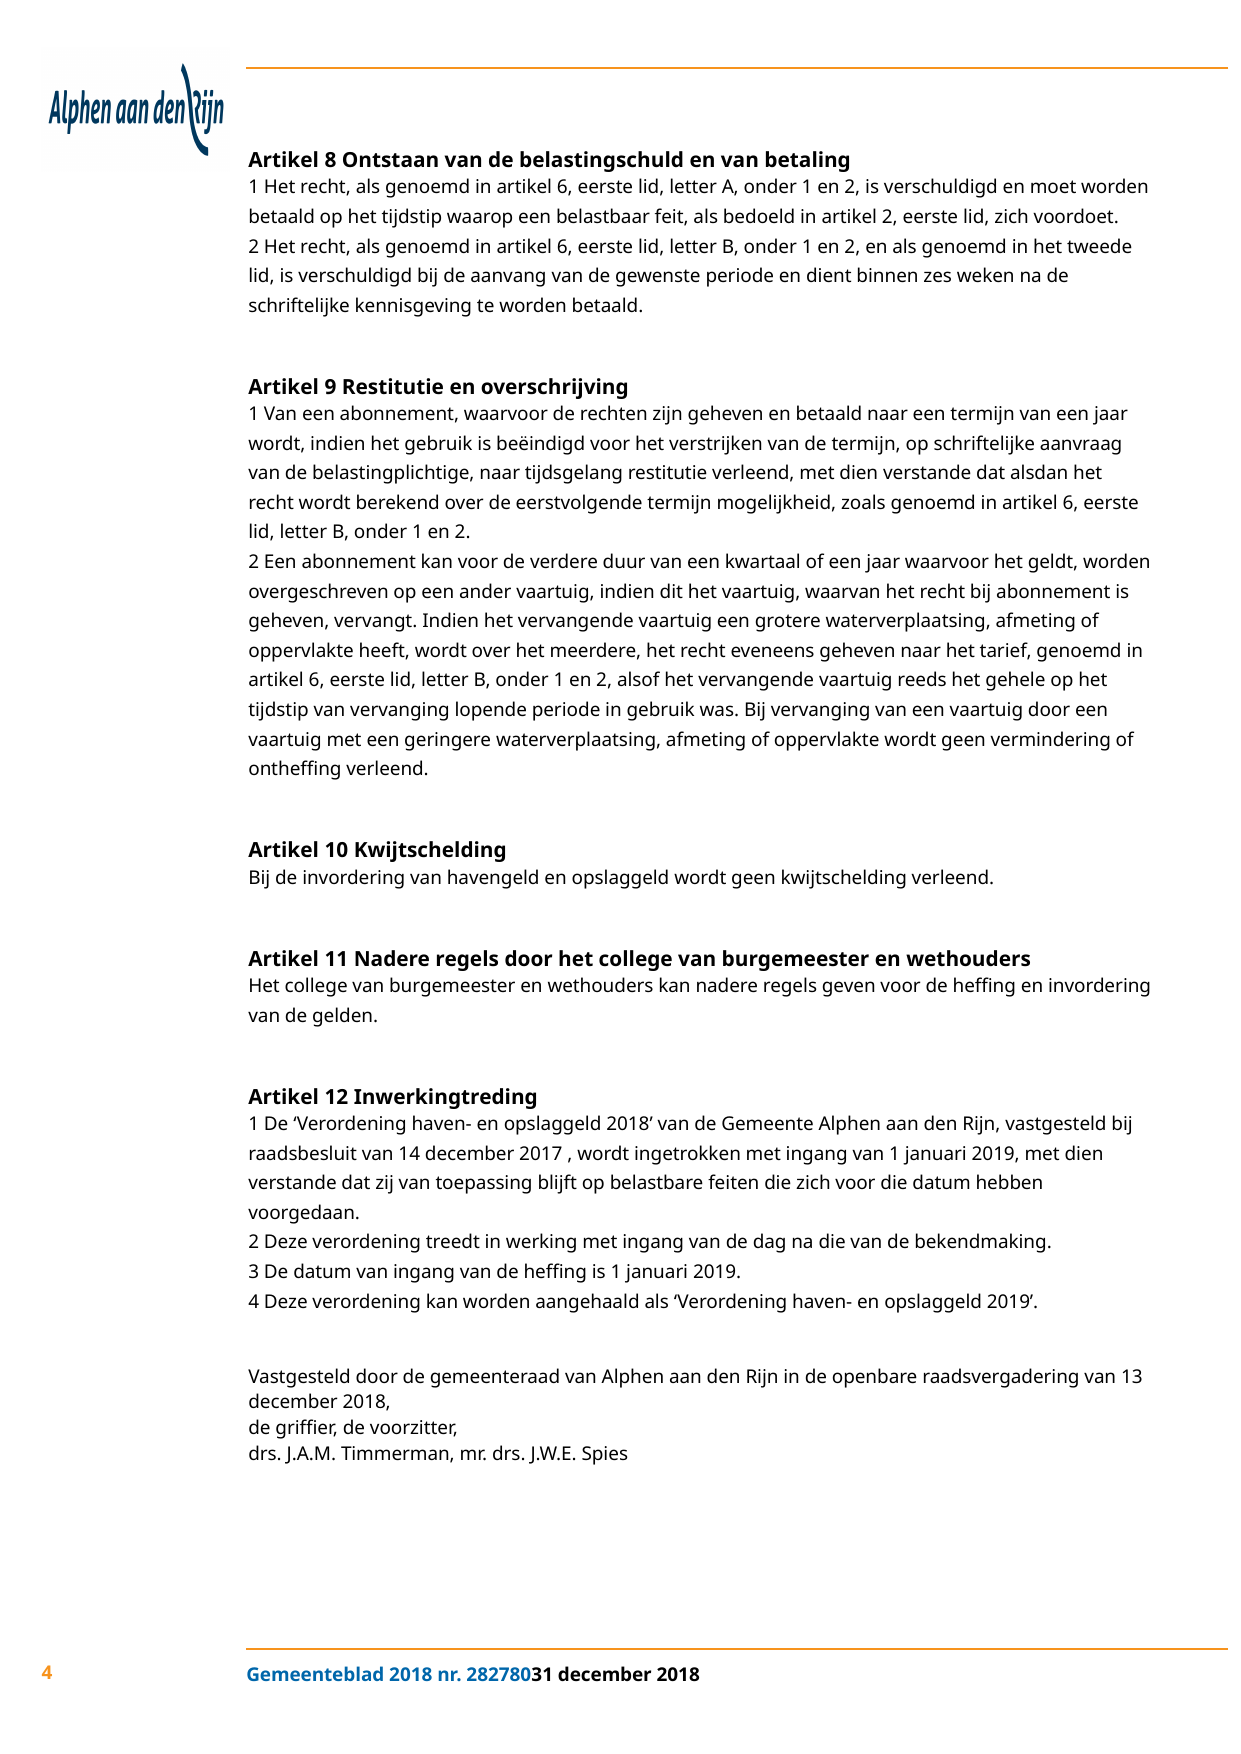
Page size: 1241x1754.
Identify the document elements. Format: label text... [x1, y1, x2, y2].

text Vastgesteld door de gemeenteraad van Alphen aan den Rijn in de openbare raadsvergadering van 13 december 2018, [248, 1363, 1152, 1414]
text Artikel 8 Ontstaan van de belastingschuld en van betaling [248, 145, 1152, 174]
picture [41, 47, 231, 172]
text 3 De datum van ingang van de heffing is 1 januari 2019. [248, 1258, 1152, 1284]
text 4 Deze verordening kan worden aangehaald als ‘Verordening haven- en opslaggeld 2019’. [248, 1288, 1152, 1313]
text 2 Deze verordening treedt in werking met ingang van de dag na die van de bekendmaking. [248, 1229, 1152, 1254]
text drs. J.A.M. Timmerman, mr. drs. J.W.E. Spies [248, 1440, 1152, 1466]
text Bij de invordering van havengeld en opslaggeld wordt geen kwijtschelding verleend. [248, 864, 1152, 889]
text 1 Van een abonnement, waarvoor de rechten zijn geheven en betaald naar een termijn van een jaar wordt, indien het gebruik is beëindigd voor het verstrijken van de termijn, op schriftelijke aanvraag van de belastingplichtige, naar tijdsgelang restitutie verleend, met dien verstande dat alsdan het recht wordt berekend over de eerstvolgende termijn mogelijkheid, zoals genoemd in artikel 6, eerste lid, letter B, onder 1 en 2. [248, 400, 1152, 544]
text Artikel 10 Kwijtschelding [248, 835, 1152, 864]
text 2 Het recht, als genoemd in artikel 6, eerste lid, letter B, onder 1 en 2, en als genoemd in het tweede lid, is verschuldigd bij de aanvang van de gewenste periode en dient binnen zes weken na de schriftelijke kennisgeving te worden betaald. [248, 233, 1152, 318]
text Artikel 9 Restitutie en overschrijving [248, 372, 1152, 400]
text 1 Het recht, als genoemd in artikel 6, eerste lid, letter A, onder 1 en 2, is verschuldigd en moet worden betaald op het tijdstip waarop een belastbaar feit, als bedoeld in artikel 2, eerste lid, zich voordoet. [248, 174, 1152, 229]
text Artikel 11 Nadere regels door het college van burgemeester en wethouders [248, 944, 1152, 972]
text 1 De ‘Verordening haven- en opslaggeld 2018’ van de Gemeente Alphen aan den Rijn, vastgesteld bij raadsbesluit van 14 december 2017 , wordt ingetrokken met ingang van 1 januari 2019, met dien verstande dat zij van toepassing blijft op belastbare feiten die zich voor die datum hebben voorgedaan. [248, 1110, 1152, 1225]
text Artikel 12 Inwerkingtreding [248, 1082, 1152, 1110]
text 2 Een abonnement kan voor de verdere duur van een kwartaal of een jaar waarvoor het geldt, worden overgeschreven op een ander vaartuig, indien dit het vaartuig, waarvan het recht bij abonnement is geheven, vervangt. Indien het vervangende vaartuig een grotere waterverplaatsing, afmeting of oppervlakte heeft, wordt over het meerdere, het recht eveneens geheven naar het tarief, genoemd in artikel 6, eerste lid, letter B, onder 1 en 2, alsof het vervangende vaartuig reeds het gehele op het tijdstip van vervanging lopende periode in gebruik was. Bij vervanging van een vaartuig door een vaartuig met een geringere waterverplaatsing, afmeting of oppervlakte wordt geen vermindering of ontheffing verleend. [248, 548, 1152, 781]
text de griffier, de voorzitter, [248, 1414, 1152, 1440]
text Het college van burgemeester en wethouders kan nadere regels geven voor de heffing en invordering van de gelden. [248, 972, 1152, 1028]
